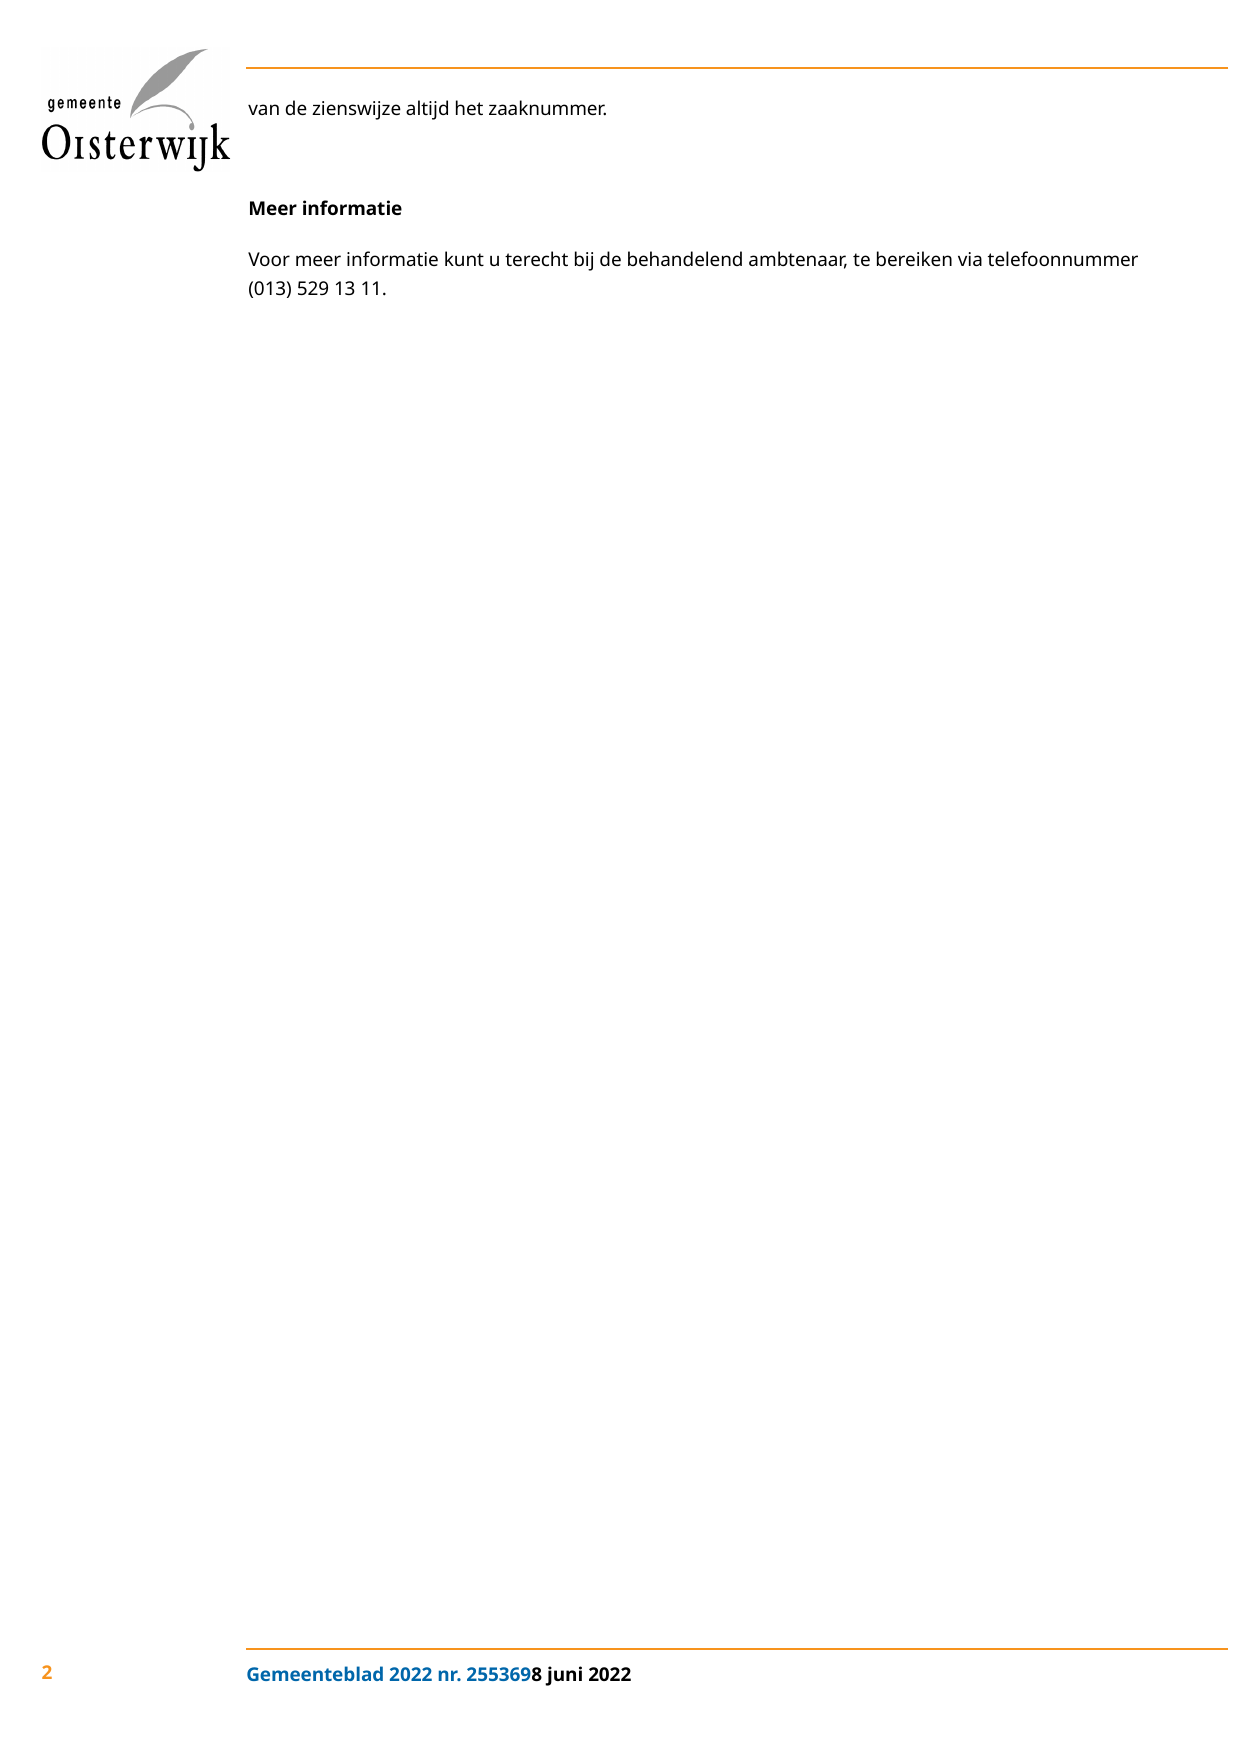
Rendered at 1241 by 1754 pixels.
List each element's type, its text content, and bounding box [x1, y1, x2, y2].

text Meer informatie [248, 196, 1152, 221]
text van de zienswijze altijd het zaaknummer. [248, 95, 1152, 121]
text Voor meer informatie kunt u terecht bij de behandelend ambtenaar, te bereiken via telefoonnummer (013) 529 13 11. [248, 246, 1152, 301]
picture [41, 47, 231, 172]
